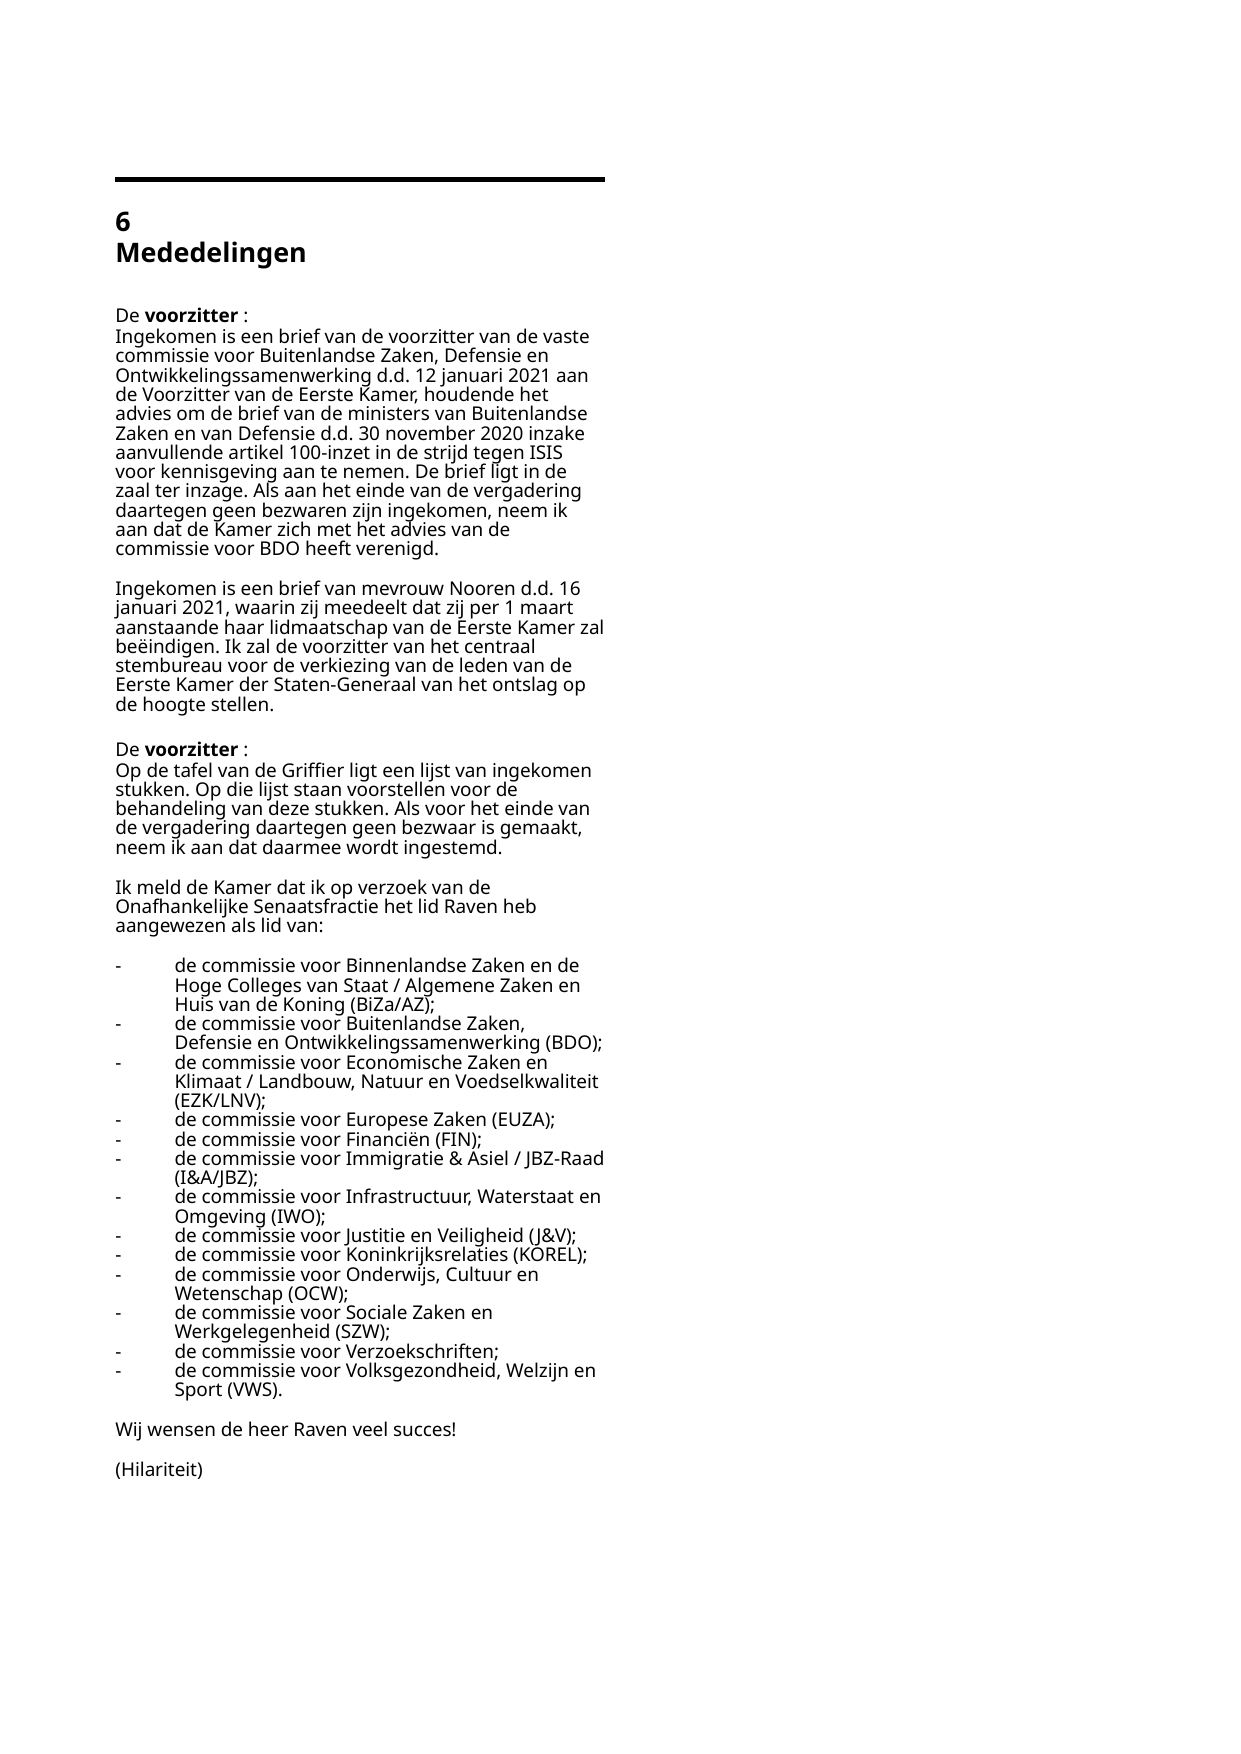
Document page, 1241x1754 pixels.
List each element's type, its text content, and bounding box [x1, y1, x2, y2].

text Ingekomen is een brief van mevrouw Nooren d.d. 16 januari 2021, waarin zij meedeelt dat zij per 1 maart aanstaande haar lidmaatschap van de Eerste Kamer zal beëindigen. Ik zal de voorzitter van het centraal stembureau voor de verkiezing van de leden van de Eerste Kamer der Staten-Generaal van het ontslag op de hoogte stellen. [115, 580, 605, 715]
list de commissie voor Verzoekschriften; [115, 1343, 605, 1362]
text 6 [115, 203, 605, 239]
text Op de tafel van de Griffier ligt een lijst van ingekomen stukken. Op die lijst staan voorstellen voor de behandeling van deze stukken. Als voor het einde van de vergadering daartegen geen bezwaar is gemaakt, neem ik aan dat daarmee wordt ingestemd. [115, 762, 605, 858]
list de commissie voor Volksgezondheid, Welzijn en Sport (VWS). [115, 1362, 605, 1401]
list de commissie voor Sociale Zaken en Werkgelegenheid (SZW); [115, 1304, 605, 1343]
text De voorzitter : [115, 736, 605, 762]
list de commissie voor Binnenlandse Zaken en de Hoge Colleges van Staat / Algemene Zaken en Huis van de Koning (BiZa/AZ); [115, 957, 605, 1015]
list de commissie voor Financiën (FIN); [115, 1131, 605, 1150]
list de commissie voor Justitie en Veiligheid (J&V); [115, 1227, 605, 1246]
list de commissie voor Buitenlandse Zaken, Defensie en Ontwikkelingssamenwerking (BDO); [115, 1015, 605, 1054]
list de commissie voor Immigratie & Asiel / JBZ-Raad (I&A/JBZ); [115, 1150, 605, 1188]
list de commissie voor Europese Zaken (EUZA); [115, 1111, 605, 1131]
text Ik meld de Kamer dat ik op verzoek van de Onafhankelijke Senaatsfractie het lid Raven heb aangewezen als lid van: [115, 879, 605, 937]
text Wij wensen de heer Raven veel succes! [115, 1421, 605, 1441]
list de commissie voor Koninkrijksrelaties (KOREL); [115, 1246, 605, 1266]
list de commissie voor Onderwijs, Cultuur en Wetenschap (OCW); [115, 1266, 605, 1304]
text De voorzitter : [115, 302, 605, 328]
text (Hilariteit) [115, 1461, 605, 1481]
list de commissie voor Infrastructuur, Waterstaat en Omgeving (IWO); [115, 1188, 605, 1227]
text Ingekomen is een brief van de voorzitter van de vaste commissie voor Buitenlandse Zaken, Defensie en Ontwikkelingssamenwerking d.d. 12 januari 2021 aan de Voorzitter van de Eerste Kamer, houdende het advies om de brief van de ministers van Buitenlandse Zaken en van Defensie d.d. 30 november 2020 inzake aanvullende artikel 100-inzet in de strijd tegen ISIS voor kennisgeving aan te nemen. De brief ligt in de zaal ter inzage. Als aan het einde van de vergadering daartegen geen bezwaren zijn ingekomen, neem ik aan dat de Kamer zich met het advies van de commissie voor BDO heeft verenigd. [115, 328, 605, 559]
list de commissie voor Economische Zaken en Klimaat / Landbouw, Natuur en Voedselkwaliteit (EZK/LNV); [115, 1054, 605, 1111]
text Mededelingen [115, 239, 605, 283]
